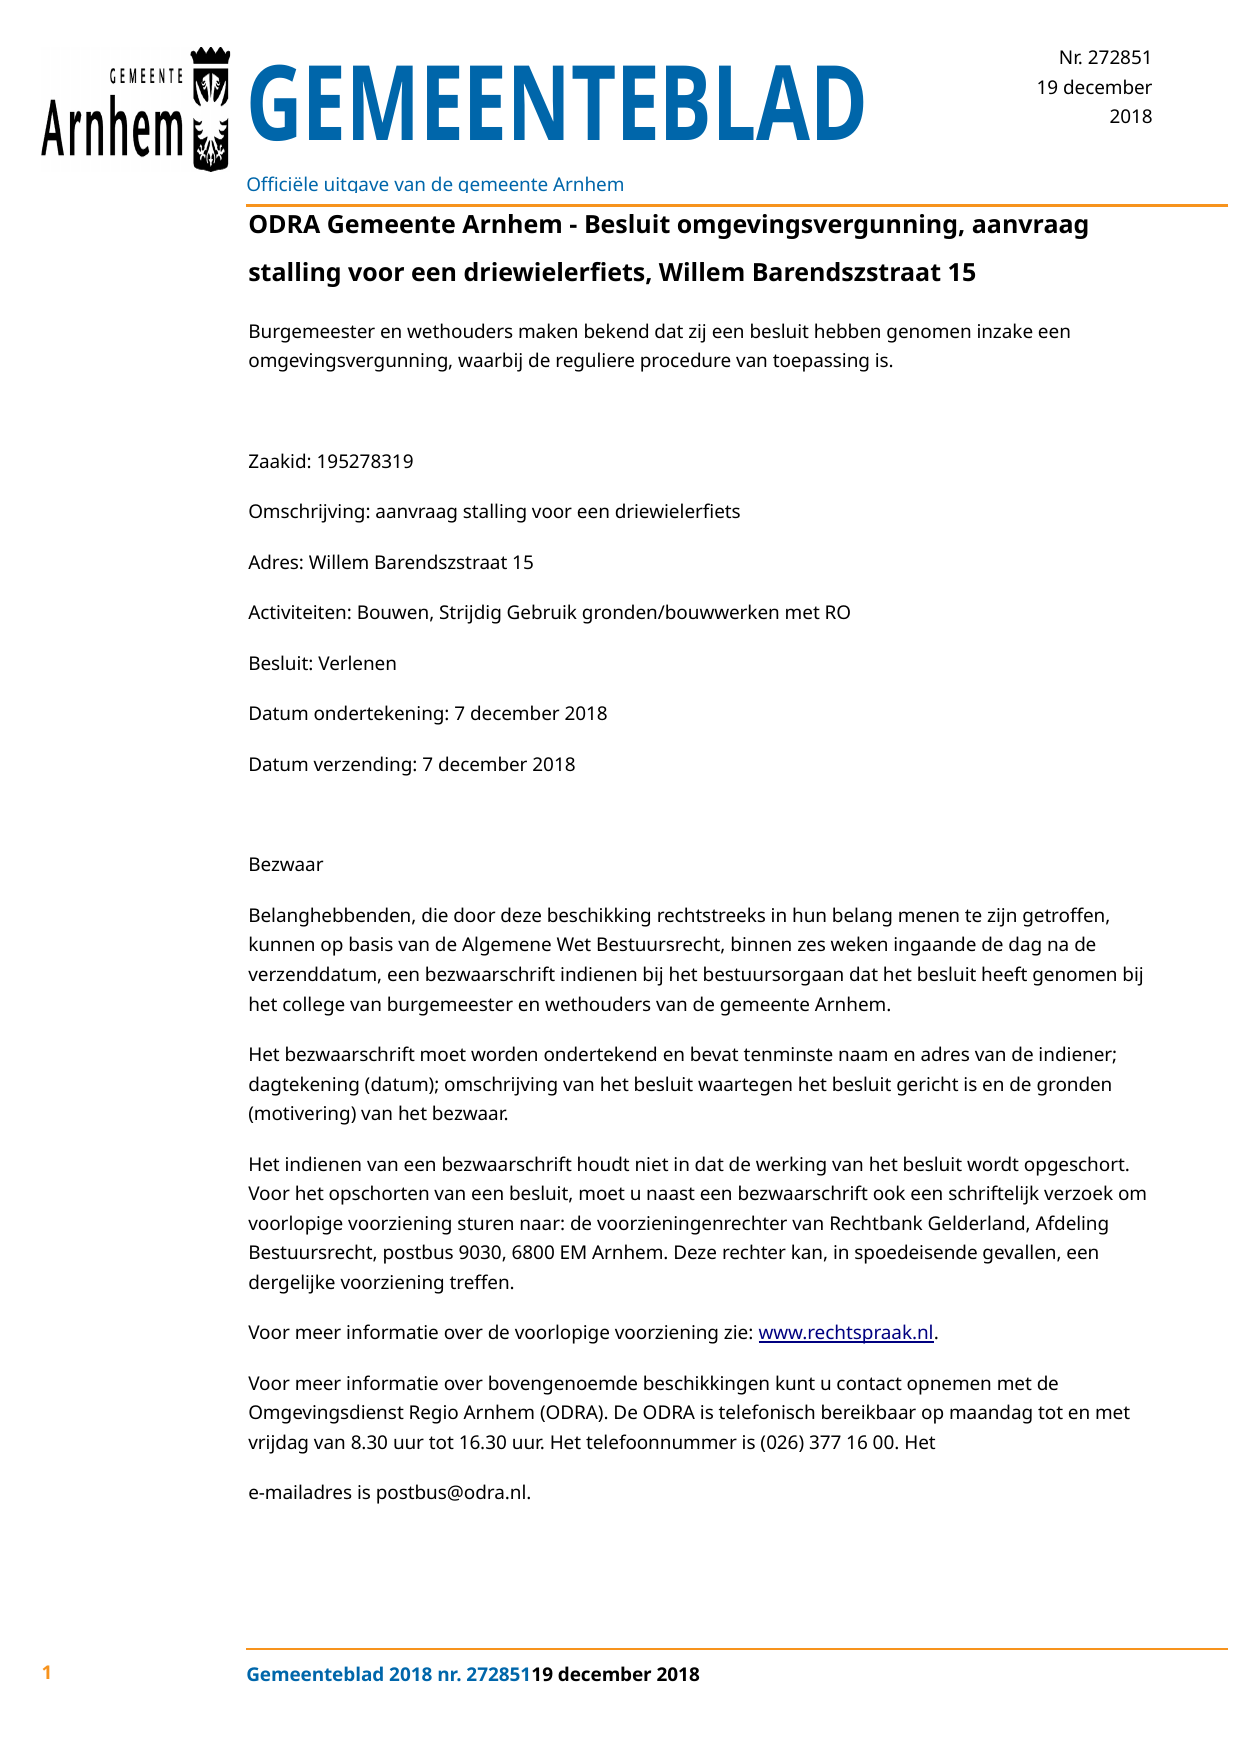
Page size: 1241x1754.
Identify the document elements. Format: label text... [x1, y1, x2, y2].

text Voor meer informatie over bovengenoemde beschikkingen kunt u contact opnemen met de Omgevingsdienst Regio Arnhem (ODRA). De ODRA is telefonisch bereikbaar op maandag tot en met vrijdag van 8.30 uur tot 16.30 uur. Het telefoonnummer is (026) 377 16 00. Het [248, 1370, 1152, 1455]
text e-mailadres is postbus@odra.nl. [248, 1479, 1152, 1505]
text Datum verzending: 7 december 2018 [248, 751, 1152, 777]
text Bezwaar [248, 852, 1152, 877]
text Voor meer informatie over de voorlopige voorziening zie: www.rechtspraak.nl. [248, 1319, 1152, 1345]
text Zaakid: 195278319 [248, 448, 1152, 474]
text ODRA Gemeente Arnhem - Besluit omgevingsvergunning, aanvraag stalling voor een driewielerfiets, Willem Barendszstraat 15 [248, 207, 1152, 288]
text Besluit: Verlenen [248, 650, 1152, 676]
text Het bezwaarschrift moet worden ondertekend en bevat tenminste naam en adres van de indiener; dagtekening (datum); omschrijving van het besluit waartegen het besluit gericht is en de gronden (motivering) van het bezwaar. [248, 1041, 1152, 1126]
text Adres: Willem Barendszstraat 15 [248, 549, 1152, 575]
text Belanghebbenden, die door deze beschikking rechtstreeks in hun belang menen te zijn getroffen, kunnen op basis van de Algemene Wet Bestuursrecht, binnen zes weken ingaande de dag na de verzenddatum, een bezwaarschrift indienen bij het bestuursorgaan dat het besluit heeft genomen bij het college van burgemeester en wethouders van de gemeente Arnhem. [248, 902, 1152, 1017]
text Omschrijving: aanvraag stalling voor een driewielerfiets [248, 499, 1152, 524]
text Het indienen van een bezwaarschrift houdt niet in dat de werking van het besluit wordt opgeschort. Voor het opschorten van een besluit, moet u naast een bezwaarschrift ook een schriftelijk verzoek om voorlopige voorziening sturen naar: de voorzieningenrechter van Rechtbank Gelderland, Afdeling Bestuursrecht, postbus 9030, 6800 EM Arnhem. Deze rechter kan, in spoedeisende gevallen, een dergelijke voorziening treffen. [248, 1151, 1152, 1295]
text Datum ondertekening: 7 december 2018 [248, 700, 1152, 726]
text Activiteiten: Bouwen, Strijdig Gebruik gronden/bouwwerken met RO [248, 599, 1152, 625]
text Burgemeester en wethouders maken bekend dat zij een besluit hebben genomen inzake een omgevingsvergunning, waarbij de reguliere procedure van toepassing is. [248, 318, 1152, 373]
picture [41, 47, 231, 172]
